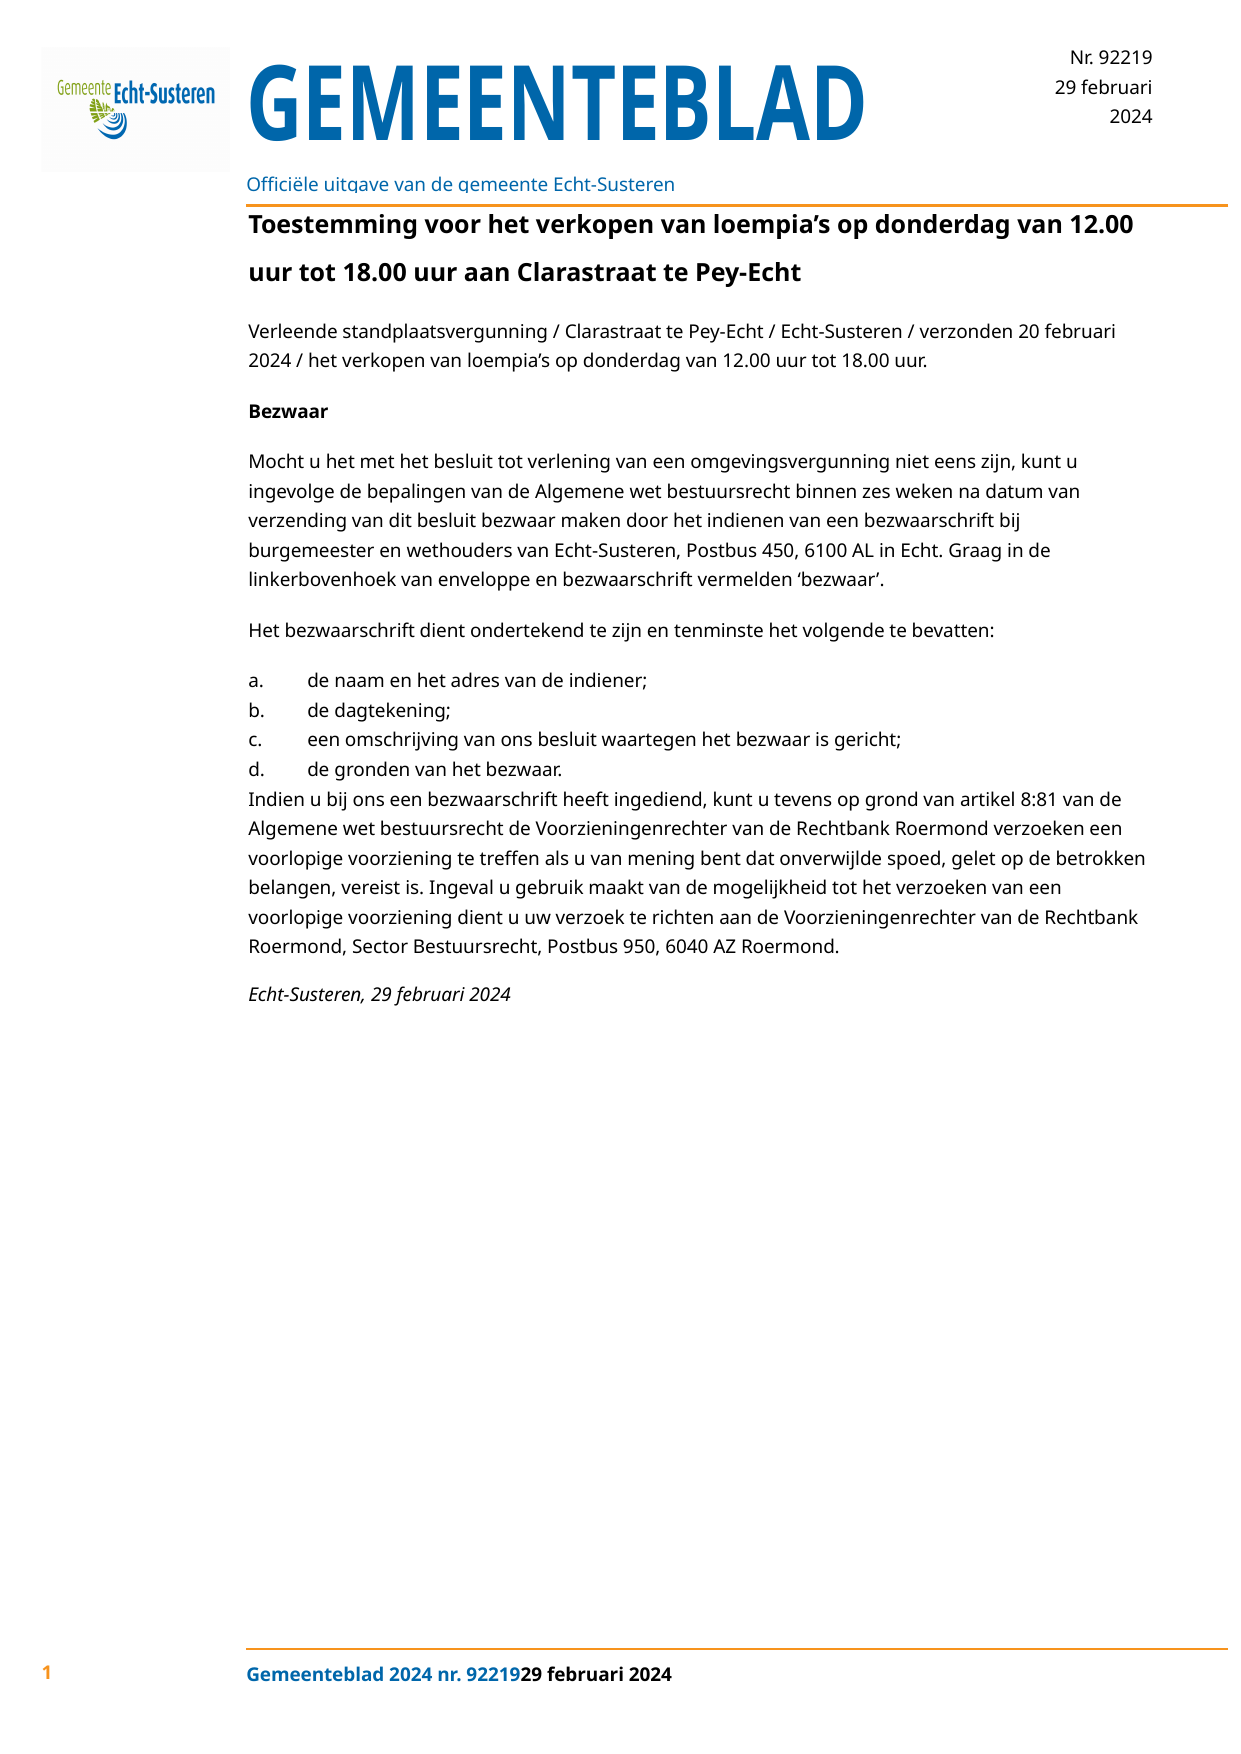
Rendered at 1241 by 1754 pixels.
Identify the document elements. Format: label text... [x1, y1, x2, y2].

text Het bezwaarschrift dient ondertekend te zijn en tenminste het volgende te bevatten: [248, 617, 1152, 643]
text Echt-Susteren, 29 februari 2024 [248, 982, 1152, 1007]
list de naam en het adres van de indiener; [248, 667, 1152, 693]
text Toestemming voor het verkopen van loempia’s op donderdag van 12.00 uur tot 18.00 uur aan Clarastraat te Pey-Echt [248, 207, 1152, 288]
text Bezwaar [248, 398, 1152, 424]
list de gronden van het bezwaar. [248, 756, 1152, 782]
text Indien u bij ons een bezwaarschrift heeft ingediend, kunt u tevens op grond van artikel 8:81 van de Algemene wet bestuursrecht de Voorzieningenrechter van de Rechtbank Roermond verzoeken een voorlopige voorziening te treffen als u van mening bent dat onverwijlde spoed, gelet op de betrokken belangen, vereist is. Ingeval u gebruik maakt van de mogelijkheid tot het verzoeken van een voorlopige voorziening dient u uw verzoek te richten aan de Voorzieningenrechter van de Rechtbank Roermond, Sector Bestuursrecht, Postbus 950, 6040 AZ Roermond. [248, 786, 1152, 959]
picture [41, 47, 231, 172]
text Mocht u het met het besluit tot verlening van een omgevingsvergunning niet eens zijn, kunt u ingevolge de bepalingen van de Algemene wet bestuursrecht binnen zes weken na datum van verzending van dit besluit bezwaar maken door het indienen van een bezwaarschrift bij burgemeester en wethouders van Echt-Susteren, Postbus 450, 6100 AL in Echt. Graag in de linkerbovenhoek van enveloppe en bezwaarschrift vermelden ‘bezwaar’. [248, 448, 1152, 592]
list de dagtekening; [248, 697, 1152, 723]
list een omschrijving van ons besluit waartegen het bezwaar is gericht; [248, 727, 1152, 752]
text Verleende standplaatsvergunning / Clarastraat te Pey-Echt / Echt-Susteren / verzonden 20 februari 2024 / het verkopen van loempia’s op donderdag van 12.00 uur tot 18.00 uur. [248, 318, 1152, 373]
